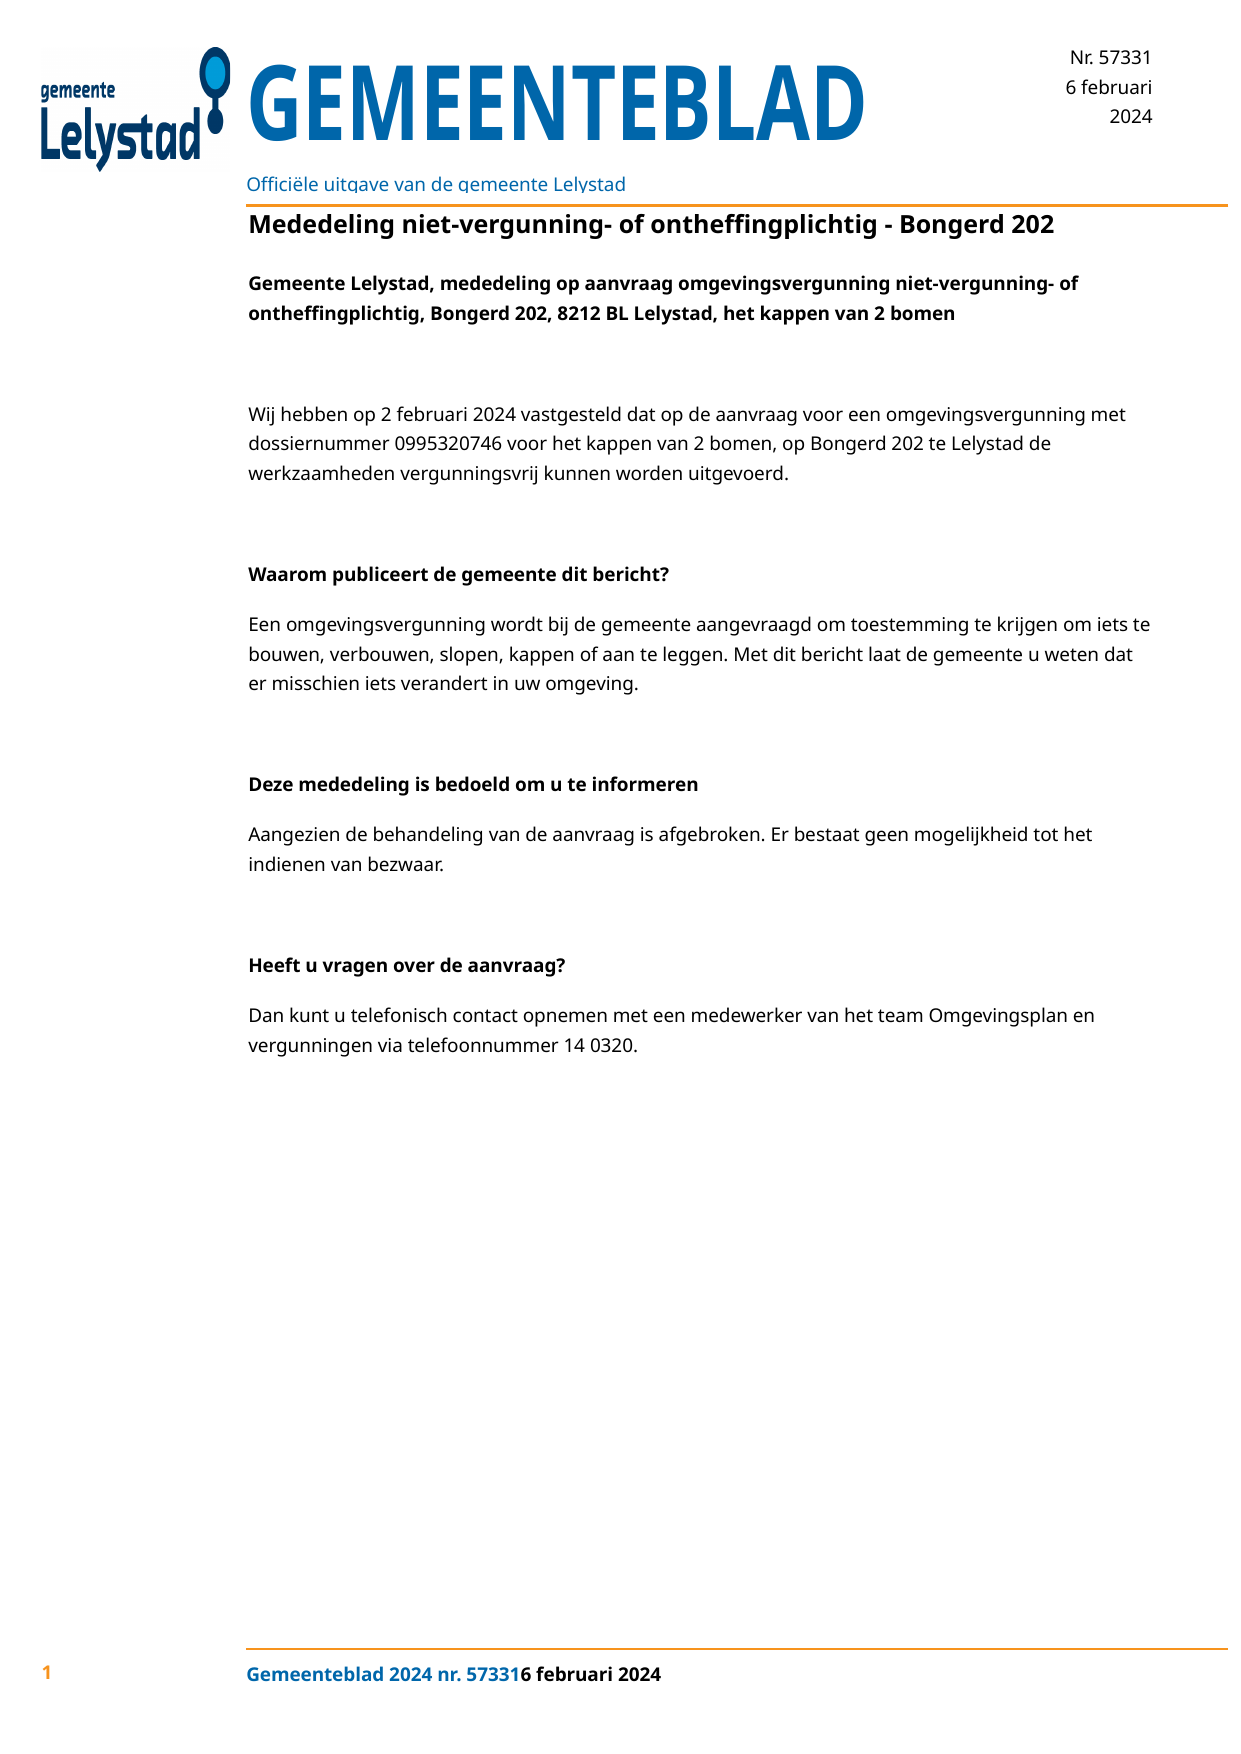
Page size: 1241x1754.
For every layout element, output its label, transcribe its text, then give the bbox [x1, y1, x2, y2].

text Wij hebben op 2 februari 2024 vastgesteld dat op de aanvraag voor een omgevingsvergunning met dossiernummer 0995320746 voor het kappen van 2 bomen, op Bongerd 202 te Lelystad de werkzaamheden vergunningsvrij kunnen worden uitgevoerd. [248, 401, 1152, 486]
text Heeft u vragen over de aanvraag? [248, 952, 1152, 978]
text Aangezien de behandeling van de aanvraag is afgebroken. Er bestaat geen mogelijkheid tot het indienen van bezwaar. [248, 822, 1152, 877]
text Een omgevingsvergunning wordt bij de gemeente aangevraagd om toestemming te krijgen om iets te bouwen, verbouwen, slopen, kappen of aan te leggen. Met dit bericht laat de gemeente u weten dat er misschien iets verandert in uw omgeving. [248, 611, 1152, 696]
text Dan kunt u telefonisch contact opnemen met een medewerker van het team Omgevingsplan en vergunningen via telefoonnummer 14 0320. [248, 1002, 1152, 1058]
text Gemeente Lelystad, mededeling op aanvraag omgevingsvergunning niet-vergunning- of ontheffingplichtig, Bongerd 202, 8212 BL Lelystad, het kappen van 2 bomen [248, 270, 1152, 326]
text Mededeling niet-vergunning- of ontheffingplichtig - Bongerd 202 [248, 207, 1152, 241]
text Deze mededeling is bedoeld om u te informeren [248, 771, 1152, 797]
picture [41, 47, 231, 172]
text Waarom publiceert de gemeente dit bericht? [248, 561, 1152, 586]
